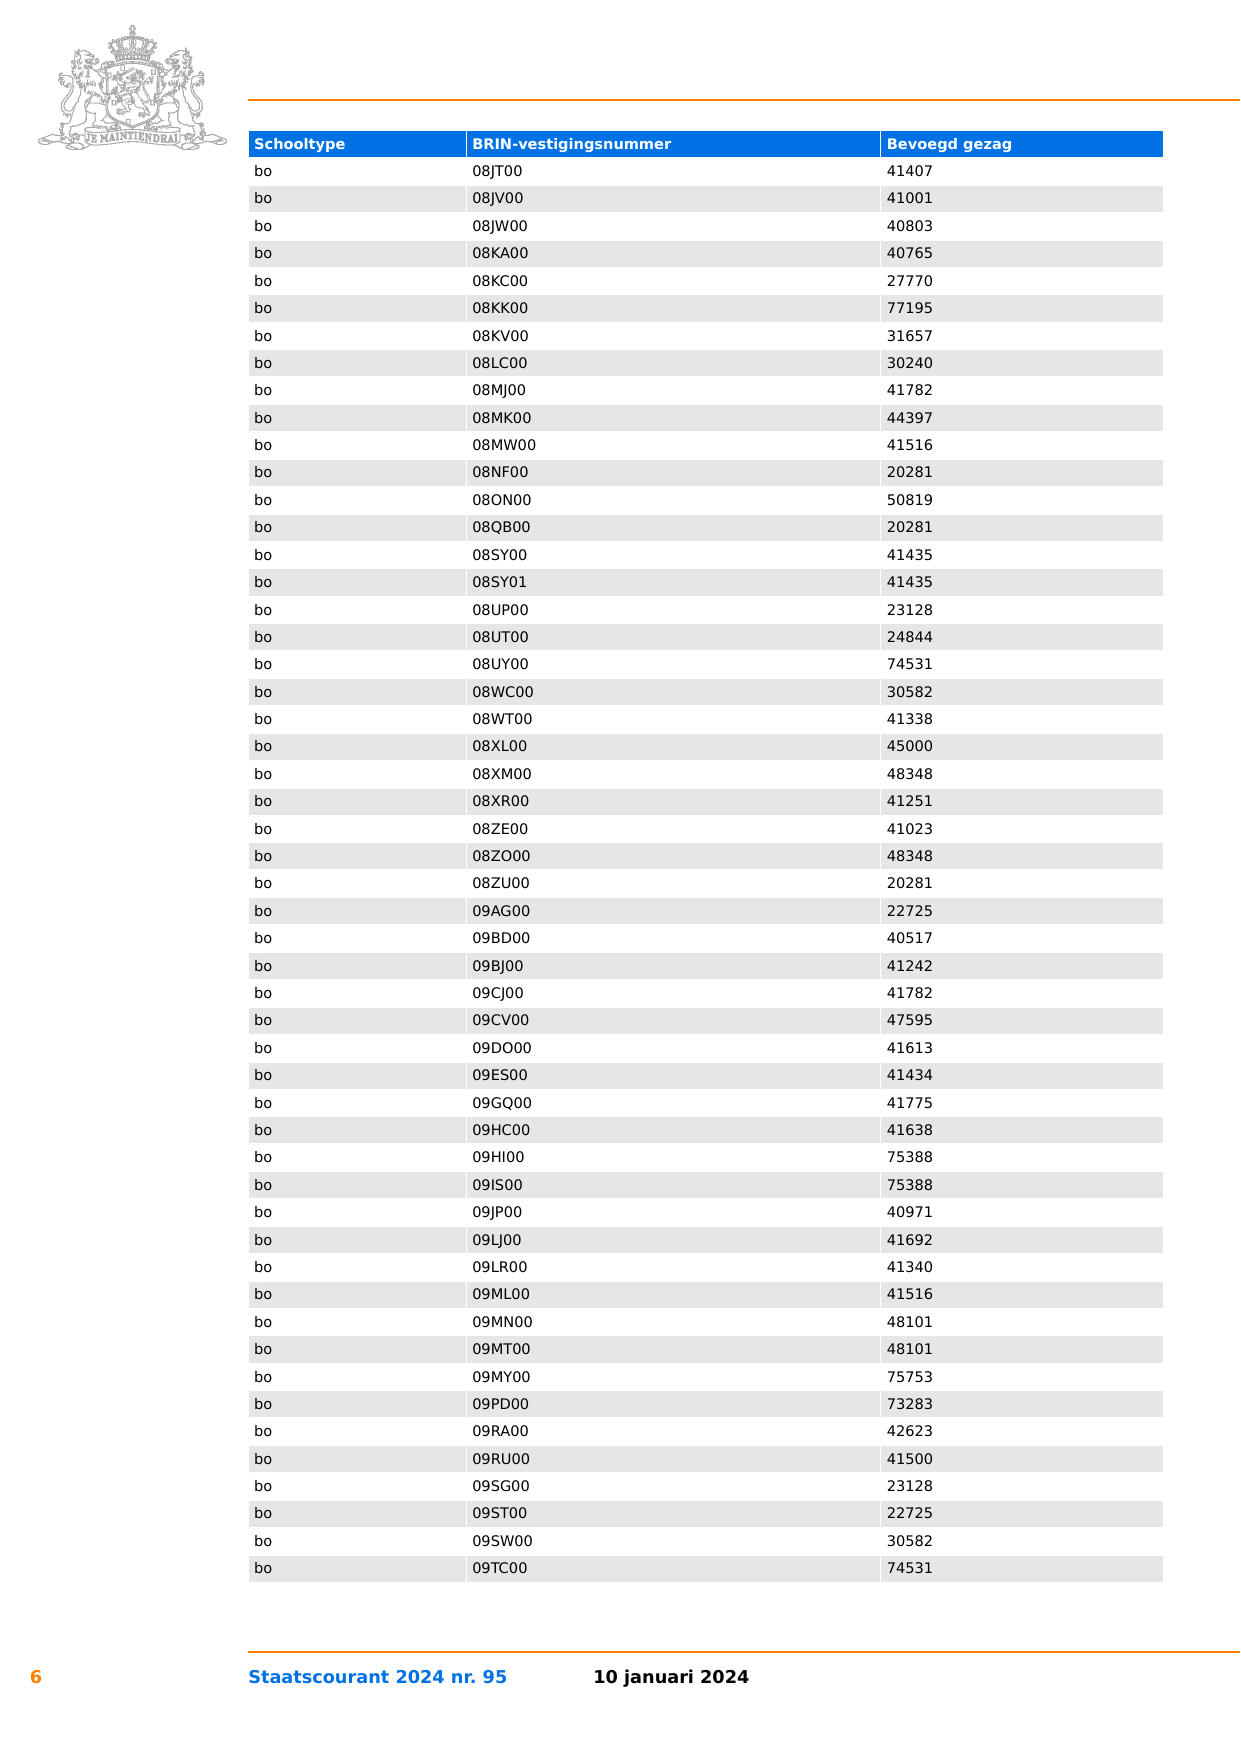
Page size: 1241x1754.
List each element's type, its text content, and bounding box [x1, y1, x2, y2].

table_cell 41434 [881, 1063, 1163, 1089]
table_cell bo [249, 405, 466, 431]
table_cell 48348 [881, 761, 1163, 787]
table_cell 08SY00 [467, 542, 880, 568]
table_cell bo [249, 268, 466, 294]
table_cell 20281 [881, 871, 1163, 897]
table_cell 09HI00 [467, 1145, 880, 1171]
table_cell bo [249, 323, 466, 349]
table_cell bo [249, 1199, 466, 1226]
table_header Schooltype [249, 131, 466, 157]
table_cell bo [249, 432, 466, 459]
table_cell 08MK00 [467, 405, 880, 431]
table_cell bo [249, 1336, 466, 1363]
table_cell bo [249, 1391, 466, 1417]
table_cell 08XM00 [467, 761, 880, 787]
table_cell 47595 [881, 1008, 1163, 1034]
table_cell 08XR00 [467, 789, 880, 815]
table_cell bo [249, 871, 466, 897]
table_cell 09DO00 [467, 1035, 880, 1061]
table_cell 09CJ00 [467, 980, 880, 1007]
table_cell 20281 [881, 515, 1163, 541]
table_cell 09ST00 [467, 1501, 880, 1527]
table_cell 08ZU00 [467, 871, 880, 897]
table_cell 08NF00 [467, 460, 880, 486]
table_cell bo [249, 213, 466, 239]
table_cell 08SY01 [467, 569, 880, 596]
table_cell 40517 [881, 925, 1163, 952]
table_cell 09CV00 [467, 1008, 880, 1034]
table_cell 09LR00 [467, 1254, 880, 1281]
table_cell bo [249, 624, 466, 650]
table_cell 08JW00 [467, 213, 880, 239]
table_cell bo [249, 597, 466, 623]
table_cell 09IS00 [467, 1172, 880, 1198]
table_cell 41516 [881, 432, 1163, 459]
table_cell 40971 [881, 1199, 1163, 1226]
table_cell 08XL00 [467, 734, 880, 760]
table_cell 09ES00 [467, 1063, 880, 1089]
table_cell 74531 [881, 651, 1163, 678]
table_cell 41782 [881, 378, 1163, 404]
table_cell 74531 [881, 1556, 1163, 1582]
table_cell 75388 [881, 1172, 1163, 1198]
table_cell bo [249, 706, 466, 733]
table_cell 08UP00 [467, 597, 880, 623]
table_cell bo [249, 487, 466, 513]
table_cell bo [249, 542, 466, 568]
table_cell bo [249, 1419, 466, 1445]
table_cell bo [249, 1282, 466, 1308]
table_cell 75753 [881, 1364, 1163, 1390]
table_cell bo [249, 816, 466, 842]
table_cell 50819 [881, 487, 1163, 513]
table_cell bo [249, 1528, 466, 1554]
table_cell 23128 [881, 597, 1163, 623]
table_cell 09PD00 [467, 1391, 880, 1417]
table_cell bo [249, 1063, 466, 1089]
table_cell 08QB00 [467, 515, 880, 541]
table_cell 30240 [881, 350, 1163, 376]
table_cell 41775 [881, 1090, 1163, 1116]
table_cell 48101 [881, 1336, 1163, 1363]
table_cell 75388 [881, 1145, 1163, 1171]
table_cell 08KV00 [467, 323, 880, 349]
table_cell bo [249, 460, 466, 486]
table_cell 77195 [881, 295, 1163, 322]
table_cell bo [249, 679, 466, 705]
table_cell 08LC00 [467, 350, 880, 376]
table_header BRIN-vestigingsnummer [467, 131, 880, 157]
table_cell bo [249, 378, 466, 404]
table_cell 41001 [881, 186, 1163, 212]
table_cell bo [249, 1117, 466, 1143]
table_cell 09AG00 [467, 898, 880, 924]
table_cell 41251 [881, 789, 1163, 815]
table_cell 30582 [881, 1528, 1163, 1554]
table_cell bo [249, 569, 466, 596]
table_cell bo [249, 1254, 466, 1281]
table_cell 23128 [881, 1473, 1163, 1500]
table_cell 08ZE00 [467, 816, 880, 842]
table_cell 09SW00 [467, 1528, 880, 1554]
table_cell 09MN00 [467, 1309, 880, 1335]
table_cell 09SG00 [467, 1473, 880, 1500]
table_cell bo [249, 898, 466, 924]
table_cell bo [249, 1556, 466, 1582]
table_cell 09JP00 [467, 1199, 880, 1226]
table_cell bo [249, 1008, 466, 1034]
table_cell bo [249, 1446, 466, 1472]
table_cell 08MW00 [467, 432, 880, 459]
table_cell 48101 [881, 1309, 1163, 1335]
table_cell 09BJ00 [467, 953, 880, 979]
table_cell bo [249, 953, 466, 979]
picture [38, 25, 227, 150]
table_cell 22725 [881, 1501, 1163, 1527]
table_cell 48348 [881, 843, 1163, 869]
table_cell 08ZO00 [467, 843, 880, 869]
table_cell 73283 [881, 1391, 1163, 1417]
table_cell 44397 [881, 405, 1163, 431]
table_cell bo [249, 1227, 466, 1253]
table_cell bo [249, 651, 466, 678]
table_cell bo [249, 1145, 466, 1171]
table_cell 09RU00 [467, 1446, 880, 1472]
table_cell bo [249, 1090, 466, 1116]
table_cell 45000 [881, 734, 1163, 760]
table_cell 27770 [881, 268, 1163, 294]
table_cell 09MT00 [467, 1336, 880, 1363]
table_cell 09BD00 [467, 925, 880, 952]
table_cell 09RA00 [467, 1419, 880, 1445]
table_cell bo [249, 734, 466, 760]
table_cell 41638 [881, 1117, 1163, 1143]
table_cell 41692 [881, 1227, 1163, 1253]
table_cell 24844 [881, 624, 1163, 650]
table_cell bo [249, 789, 466, 815]
table_cell 08JV00 [467, 186, 880, 212]
table_header Bevoegd gezag [881, 131, 1163, 157]
table_cell bo [249, 515, 466, 541]
table_cell 08KK00 [467, 295, 880, 322]
table_cell 08MJ00 [467, 378, 880, 404]
table_cell bo [249, 761, 466, 787]
table_cell bo [249, 350, 466, 376]
table_cell 41782 [881, 980, 1163, 1007]
table_cell 41340 [881, 1254, 1163, 1281]
table_cell 40765 [881, 241, 1163, 267]
table_cell 41435 [881, 569, 1163, 596]
table_cell 40803 [881, 213, 1163, 239]
table_cell 41407 [881, 158, 1163, 185]
table_cell 41242 [881, 953, 1163, 979]
table_cell bo [249, 1172, 466, 1198]
table_cell bo [249, 1309, 466, 1335]
table_cell bo [249, 1035, 466, 1061]
table_cell bo [249, 843, 466, 869]
table_cell 08WT00 [467, 706, 880, 733]
table_cell 08KA00 [467, 241, 880, 267]
table_cell 09TC00 [467, 1556, 880, 1582]
table_cell bo [249, 1473, 466, 1500]
table_cell bo [249, 158, 466, 185]
table_cell 09GQ00 [467, 1090, 880, 1116]
table_cell 09LJ00 [467, 1227, 880, 1253]
table_cell 22725 [881, 898, 1163, 924]
table_cell 20281 [881, 460, 1163, 486]
table_cell 09MY00 [467, 1364, 880, 1390]
table_cell 42623 [881, 1419, 1163, 1445]
table_cell 08UT00 [467, 624, 880, 650]
table_cell bo [249, 1364, 466, 1390]
table_cell bo [249, 295, 466, 322]
table_cell 30582 [881, 679, 1163, 705]
table_cell 41338 [881, 706, 1163, 733]
table_cell bo [249, 1501, 466, 1527]
table_cell bo [249, 186, 466, 212]
table_cell 41500 [881, 1446, 1163, 1472]
table_cell bo [249, 241, 466, 267]
table_cell 08ON00 [467, 487, 880, 513]
table_cell 08WC00 [467, 679, 880, 705]
table_cell 41023 [881, 816, 1163, 842]
table_cell 31657 [881, 323, 1163, 349]
table_cell 08UY00 [467, 651, 880, 678]
table_cell 09HC00 [467, 1117, 880, 1143]
table_cell 09ML00 [467, 1282, 880, 1308]
table_cell 41613 [881, 1035, 1163, 1061]
table_cell bo [249, 980, 466, 1007]
table_cell 08KC00 [467, 268, 880, 294]
table_cell 41516 [881, 1282, 1163, 1308]
table_cell 08JT00 [467, 158, 880, 185]
table_cell bo [249, 925, 466, 952]
table_cell 41435 [881, 542, 1163, 568]
